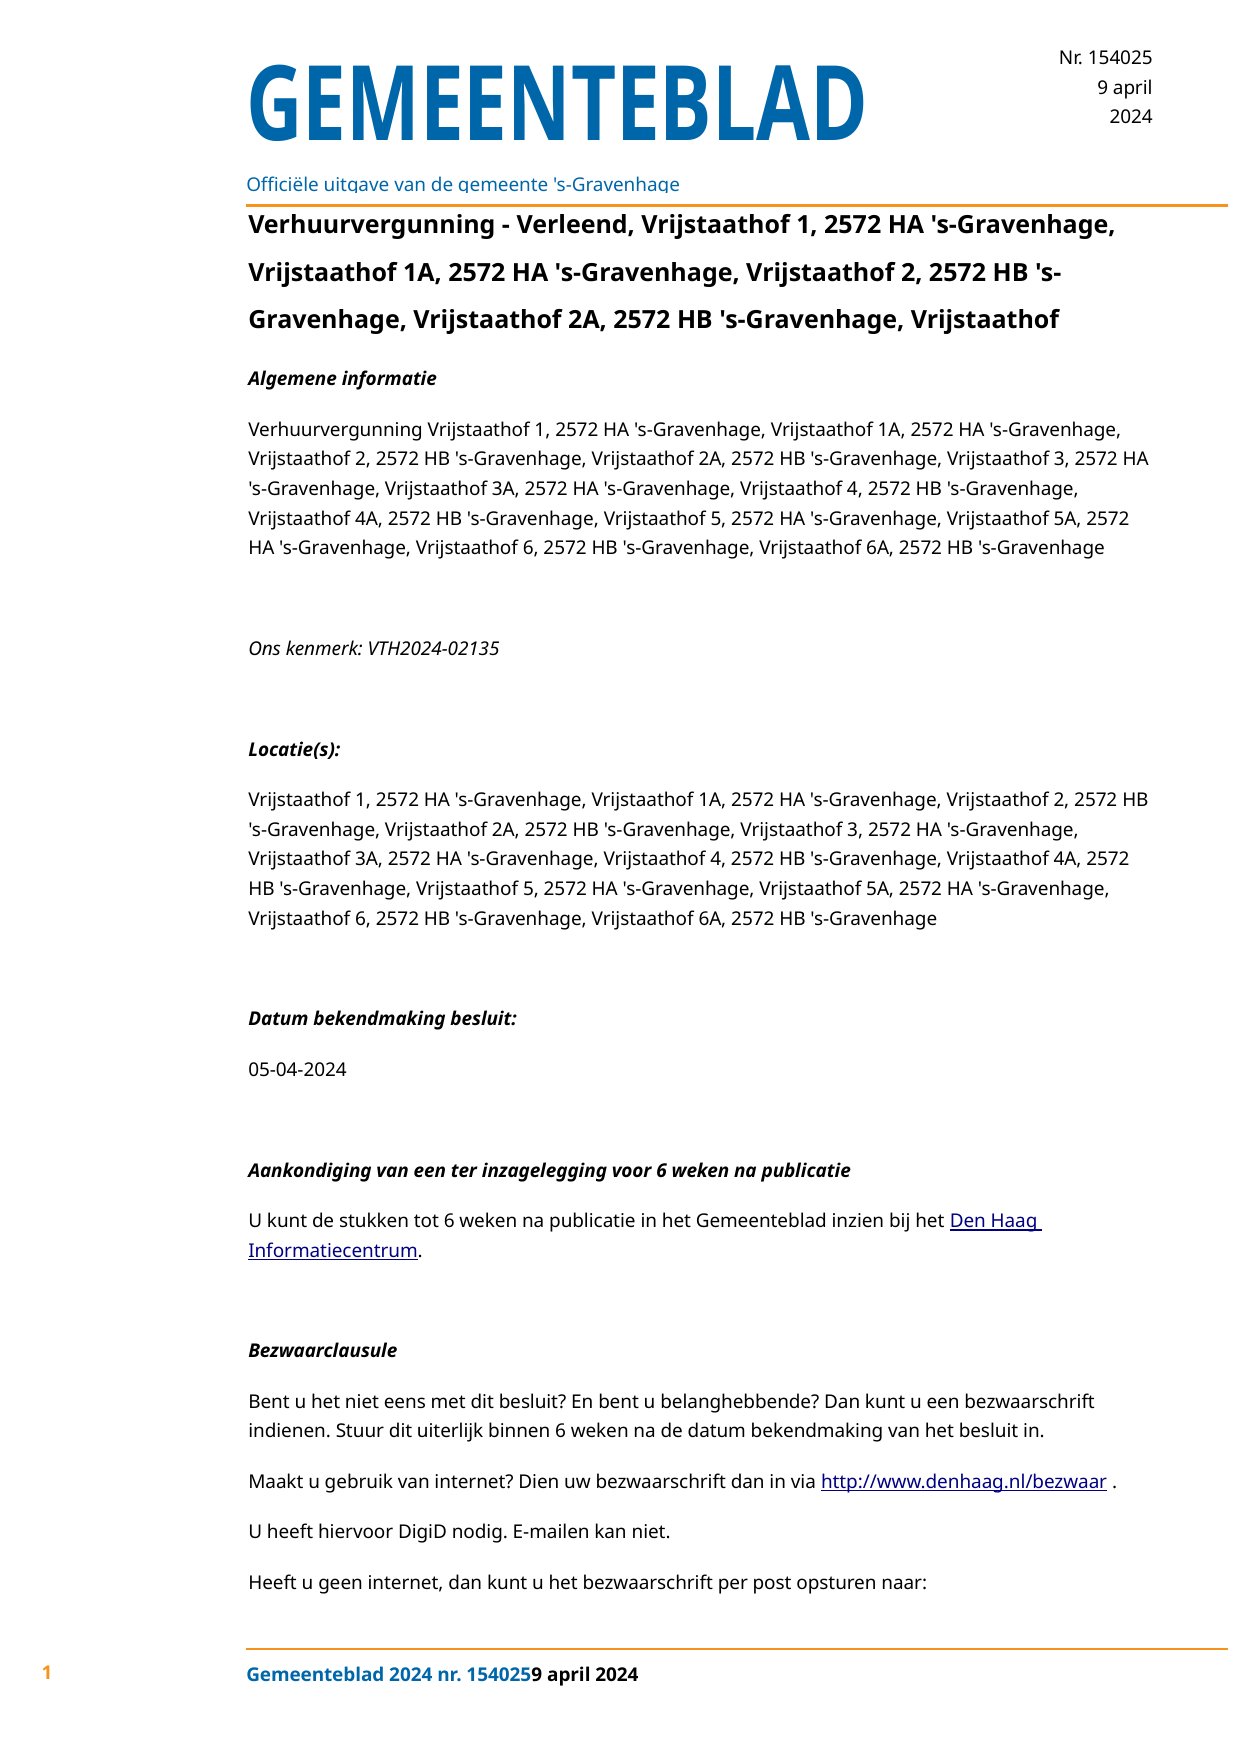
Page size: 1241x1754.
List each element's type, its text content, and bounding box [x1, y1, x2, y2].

text Datum bekendmaking besluit: [248, 1006, 1152, 1031]
text Maakt u gebruik van internet? Dien uw bezwaarschrift dan in via http://www.denhaag.nl/bezwaar . [248, 1468, 1152, 1494]
text Vrijstaathof 1, 2572 HA 's-Gravenhage, Vrijstaathof 1A, 2572 HA 's-Gravenhage, Vrijstaathof 2, 2572 HB 's-Gravenhage, Vrijstaathof 2A, 2572 HB 's-Gravenhage, Vrijstaathof 3, 2572 HA 's-Gravenhage, Vrijstaathof 3A, 2572 HA 's-Gravenhage, Vrijstaathof 4, 2572 HB 's-Gravenhage, Vrijstaathof 4A, 2572 HB 's-Gravenhage, Vrijstaathof 5, 2572 HA 's-Gravenhage, Vrijstaathof 5A, 2572 HA 's-Gravenhage, Vrijstaathof 6, 2572 HB 's-Gravenhage, Vrijstaathof 6A, 2572 HB 's-Gravenhage [248, 786, 1152, 930]
text U heeft hiervoor DigiD nodig. E-mailen kan niet. [248, 1518, 1152, 1544]
text 05-04-2024 [248, 1056, 1152, 1082]
text Bezwaarclausule [248, 1338, 1152, 1363]
text Verhuurvergunning - Verleend, Vrijstaathof 1, 2572 HA 's-Gravenhage, Vrijstaathof 1A, 2572 HA 's-Gravenhage, Vrijstaathof 2, 2572 HB 's-Gravenhage, Vrijstaathof 2A, 2572 HB 's-Gravenhage, Vrijstaathof [248, 207, 1152, 336]
text Locatie(s): [248, 736, 1152, 762]
text Heeft u geen internet, dan kunt u het bezwaarschrift per post opsturen naar: [248, 1569, 1152, 1594]
text Bent u het niet eens met dit besluit? En bent u belanghebbende? Dan kunt u een bezwaarschrift indienen. Stuur dit uiterlijk binnen 6 weken na de datum bekendmaking van het besluit in. [248, 1388, 1152, 1443]
text Ons kenmerk: VTH2024-02135 [248, 635, 1152, 661]
text U kunt de stukken tot 6 weken na publicatie in het Gemeenteblad inzien bij het Den Haag Informatiecentrum. [248, 1207, 1152, 1262]
text Verhuurvergunning Vrijstaathof 1, 2572 HA 's-Gravenhage, Vrijstaathof 1A, 2572 HA 's-Gravenhage, Vrijstaathof 2, 2572 HB 's-Gravenhage, Vrijstaathof 2A, 2572 HB 's-Gravenhage, Vrijstaathof 3, 2572 HA 's-Gravenhage, Vrijstaathof 3A, 2572 HA 's-Gravenhage, Vrijstaathof 4, 2572 HB 's-Gravenhage, Vrijstaathof 4A, 2572 HB 's-Gravenhage, Vrijstaathof 5, 2572 HA 's-Gravenhage, Vrijstaathof 5A, 2572 HA 's-Gravenhage, Vrijstaathof 6, 2572 HB 's-Gravenhage, Vrijstaathof 6A, 2572 HB 's-Gravenhage [248, 416, 1152, 560]
text Algemene informatie [248, 366, 1152, 391]
text Aankondiging van een ter inzagelegging voor 6 weken na publicatie [248, 1157, 1152, 1182]
picture [41, 47, 231, 172]
